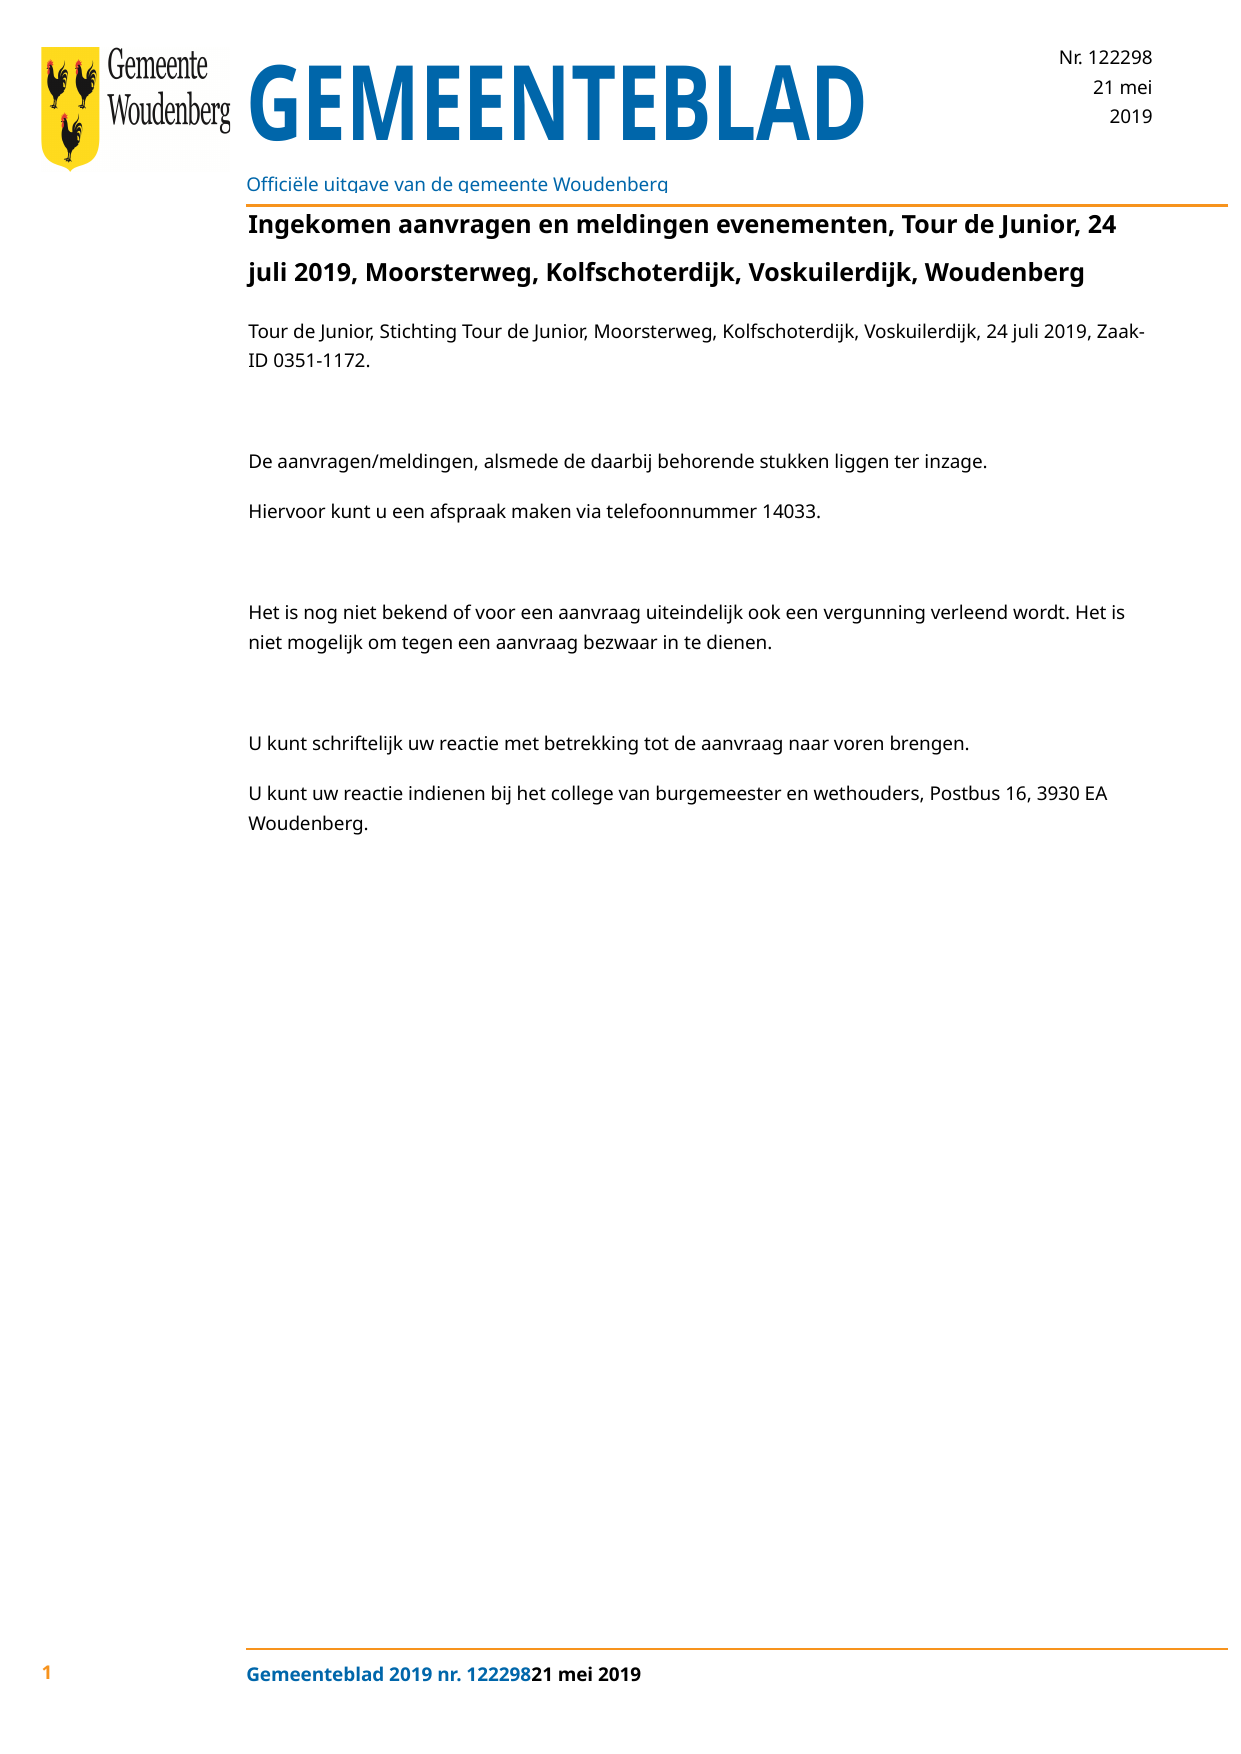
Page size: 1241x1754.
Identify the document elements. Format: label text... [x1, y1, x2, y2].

text Ingekomen aanvragen en meldingen evenementen, Tour de Junior, 24 juli 2019, Moorsterweg, Kolfschoterdijk, Voskuilerdijk, Woudenberg [248, 207, 1152, 288]
text Hiervoor kunt u een afspraak maken via telefoonnummer 14033. [248, 499, 1152, 524]
text U kunt uw reactie indienen bij het college van burgemeester en wethouders, Postbus 16, 3930 EA Woudenberg. [248, 780, 1152, 836]
text U kunt schriftelijk uw reactie met betrekking tot de aanvraag naar voren brengen. [248, 730, 1152, 756]
text De aanvragen/meldingen, alsmede de daarbij behorende stukken liggen ter inzage. [248, 448, 1152, 474]
text Tour de Junior, Stichting Tour de Junior, Moorsterweg, Kolfschoterdijk, Voskuilerdijk, 24 juli 2019, Zaak-ID 0351-1172. [248, 318, 1152, 373]
picture [41, 47, 231, 172]
text Het is nog niet bekend of voor een aanvraag uiteindelijk ook een vergunning verleend wordt. Het is niet mogelijk om tegen een aanvraag bezwaar in te dienen. [248, 599, 1152, 655]
